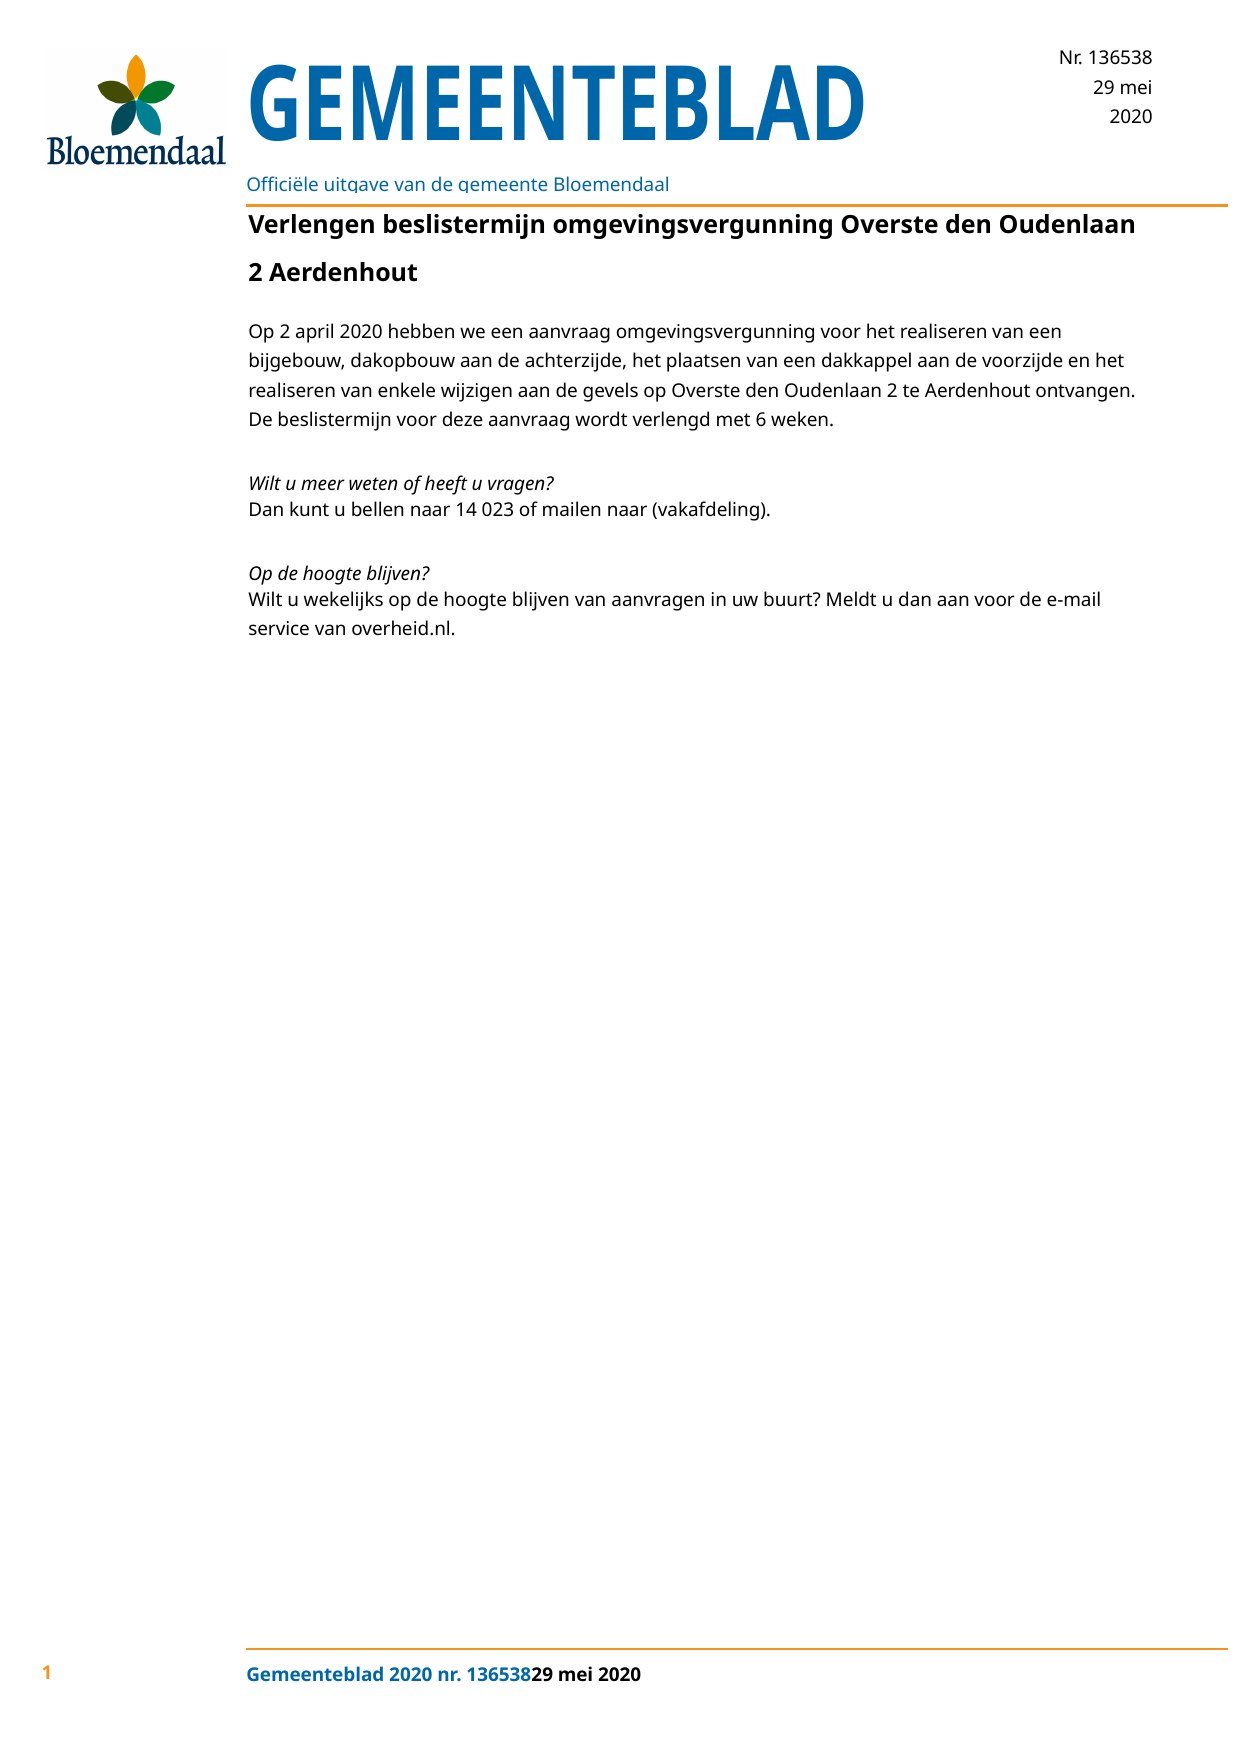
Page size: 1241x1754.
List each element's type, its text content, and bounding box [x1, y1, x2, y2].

text Verlengen beslistermijn omgevingsvergunning Overste den Oudenlaan 2 Aerdenhout [248, 207, 1152, 288]
text Dan kunt u bellen naar 14 023 of mailen naar (vakafdeling). [248, 496, 1152, 522]
text Wilt u meer weten of heeft u vragen? [248, 471, 1152, 496]
picture [41, 47, 231, 172]
text Op de hoogte blijven? [248, 560, 1152, 586]
text Wilt u wekelijks op de hoogte blijven van aanvragen in uw buurt? Meldt u dan aan voor de e-mail service van overheid.nl. [248, 586, 1152, 641]
text Op 2 april 2020 hebben we een aanvraag omgevingsvergunning voor het realiseren van een bijgebouw, dakopbouw aan de achterzijde, het plaatsen van een dakkappel aan de voorzijde en het realiseren van enkele wijzigen aan de gevels op Overste den Oudenlaan 2 te Aerdenhout ontvangen. De beslistermijn voor deze aanvraag wordt verlengd met 6 weken. [248, 318, 1152, 432]
